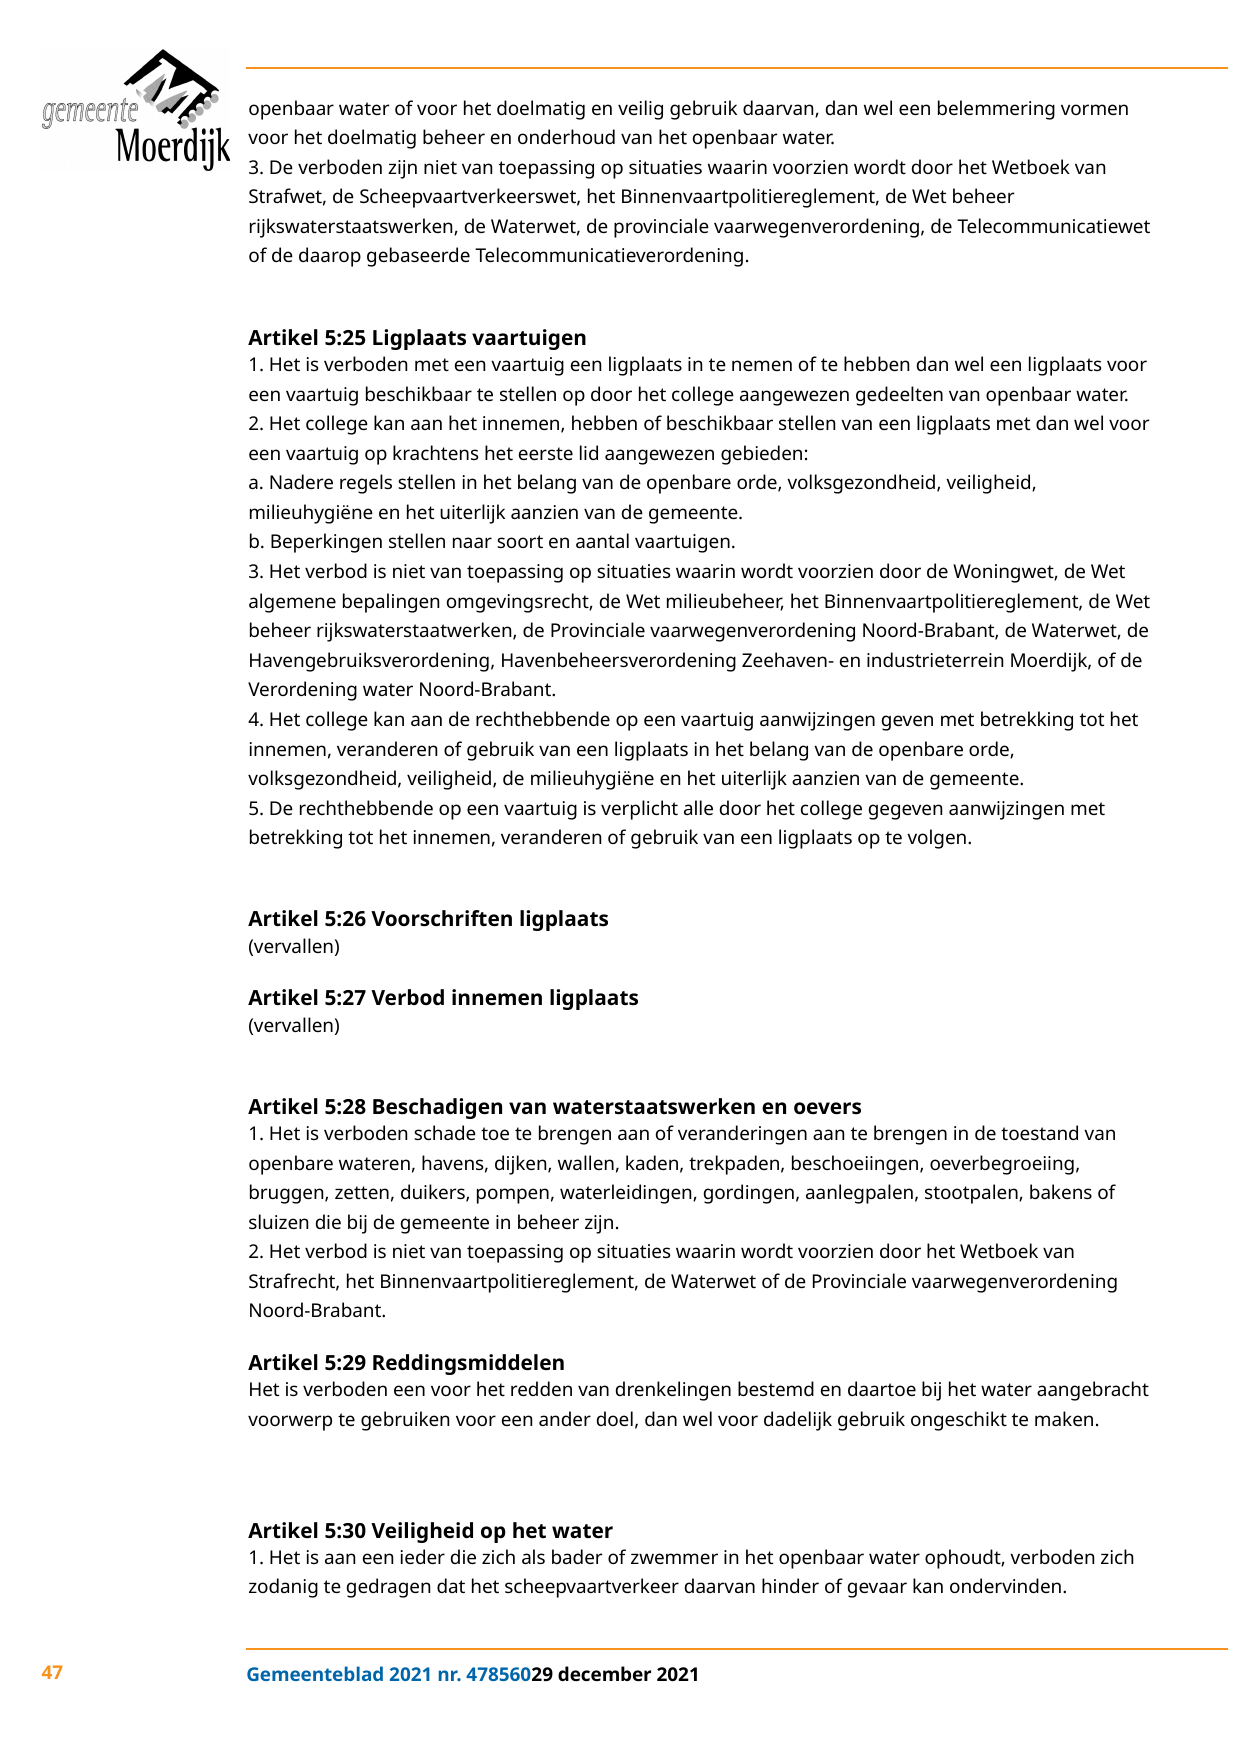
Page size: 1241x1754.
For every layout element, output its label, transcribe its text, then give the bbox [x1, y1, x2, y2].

text Artikel 5:28 Beschadigen van waterstaatswerken en oevers [248, 1092, 1152, 1120]
text 1. Het is aan een ieder die zich als bader of zwemmer in het openbaar water ophoudt, verboden zich zodanig te gedragen dat het scheepvaartverkeer daarvan hinder of gevaar kan ondervinden. [248, 1544, 1152, 1599]
text 2. Het college kan aan het innemen, hebben of beschikbaar stellen van een ligplaats met dan wel voor een vaartuig op krachtens het eerste lid aangewezen gebieden: [248, 410, 1152, 466]
text Artikel 5:27 Verbod innemen ligplaats [248, 983, 1152, 1012]
text openbaar water of voor het doelmatig en veilig gebruik daarvan, dan wel een belemmering vormen voor het doelmatig beheer en onderhoud van het openbaar water. [248, 95, 1152, 150]
text 4. Het college kan aan de rechthebbende op een vaartuig aanwijzingen geven met betrekking tot het innemen, veranderen of gebruik van een ligplaats in het belang van de openbare orde, volksgezondheid, veiligheid, de milieuhygiëne en het uiterlijk aanzien van de gemeente. [248, 706, 1152, 791]
text 5. De rechthebbende op een vaartuig is verplicht alle door het college gegeven aanwijzingen met betrekking tot het innemen, veranderen of gebruik van een ligplaats op te volgen. [248, 795, 1152, 850]
text (vervallen) [248, 1012, 1152, 1037]
text 3. Het verbod is niet van toepassing op situaties waarin wordt voorzien door de Woningwet, de Wet algemene bepalingen omgevingsrecht, de Wet milieubeheer, het Binnenvaartpolitiereglement, de Wet beheer rijkswaterstaatwerken, de Provinciale vaarwegenverordening Noord-Brabant, de Waterwet, de Havengebruiksverordening, Havenbeheersverordening Zeehaven- en industrieterrein Moerdijk, of de Verordening water Noord-Brabant. [248, 558, 1152, 702]
picture [41, 47, 231, 172]
text 1. Het is verboden met een vaartuig een ligplaats in te nemen of te hebben dan wel een ligplaats voor een vaartuig beschikbaar te stellen op door het college aangewezen gedeelten van openbaar water. [248, 351, 1152, 406]
text Artikel 5:30 Veiligheid op het water [248, 1516, 1152, 1544]
text b. Beperkingen stellen naar soort en aantal vaartuigen. [248, 529, 1152, 554]
text Artikel 5:26 Voorschriften ligplaats [248, 904, 1152, 933]
text Artikel 5:25 Ligplaats vaartuigen [248, 323, 1152, 351]
text Het is verboden een voor het redden van drenkelingen bestemd en daartoe bij het water aangebracht voorwerp te gebruiken voor een ander doel, dan wel voor dadelijk gebruik ongeschikt te maken. [248, 1377, 1152, 1432]
text 2. Het verbod is niet van toepassing op situaties waarin wordt voorzien door het Wetboek van Strafrecht, het Binnenvaartpolitiereglement, de Waterwet of de Provinciale vaarwegenverordening Noord-Brabant. [248, 1238, 1152, 1323]
text (vervallen) [248, 933, 1152, 959]
text 1. Het is verboden schade toe te brengen aan of veranderingen aan te brengen in de toestand van openbare wateren, havens, dijken, wallen, kaden, trekpaden, beschoeiingen, oeverbegroeiing, bruggen, zetten, duikers, pompen, waterleidingen, gordingen, aanlegpalen, stootpalen, bakens of sluizen die bij de gemeente in beheer zijn. [248, 1120, 1152, 1235]
text 3. De verboden zijn niet van toepassing op situaties waarin voorzien wordt door het Wetboek van Strafwet, de Scheepvaartverkeerswet, het Binnenvaartpolitiereglement, de Wet beheer rijkswaterstaatswerken, de Waterwet, de provinciale vaarwegenverordening, de Telecommunicatiewet of de daarop gebaseerde Telecommunicatieverordening. [248, 154, 1152, 268]
text a. Nadere regels stellen in het belang van de openbare orde, volksgezondheid, veiligheid, milieuhygiëne en het uiterlijk aanzien van de gemeente. [248, 469, 1152, 525]
text Artikel 5:29 Reddingsmiddelen [248, 1348, 1152, 1377]
